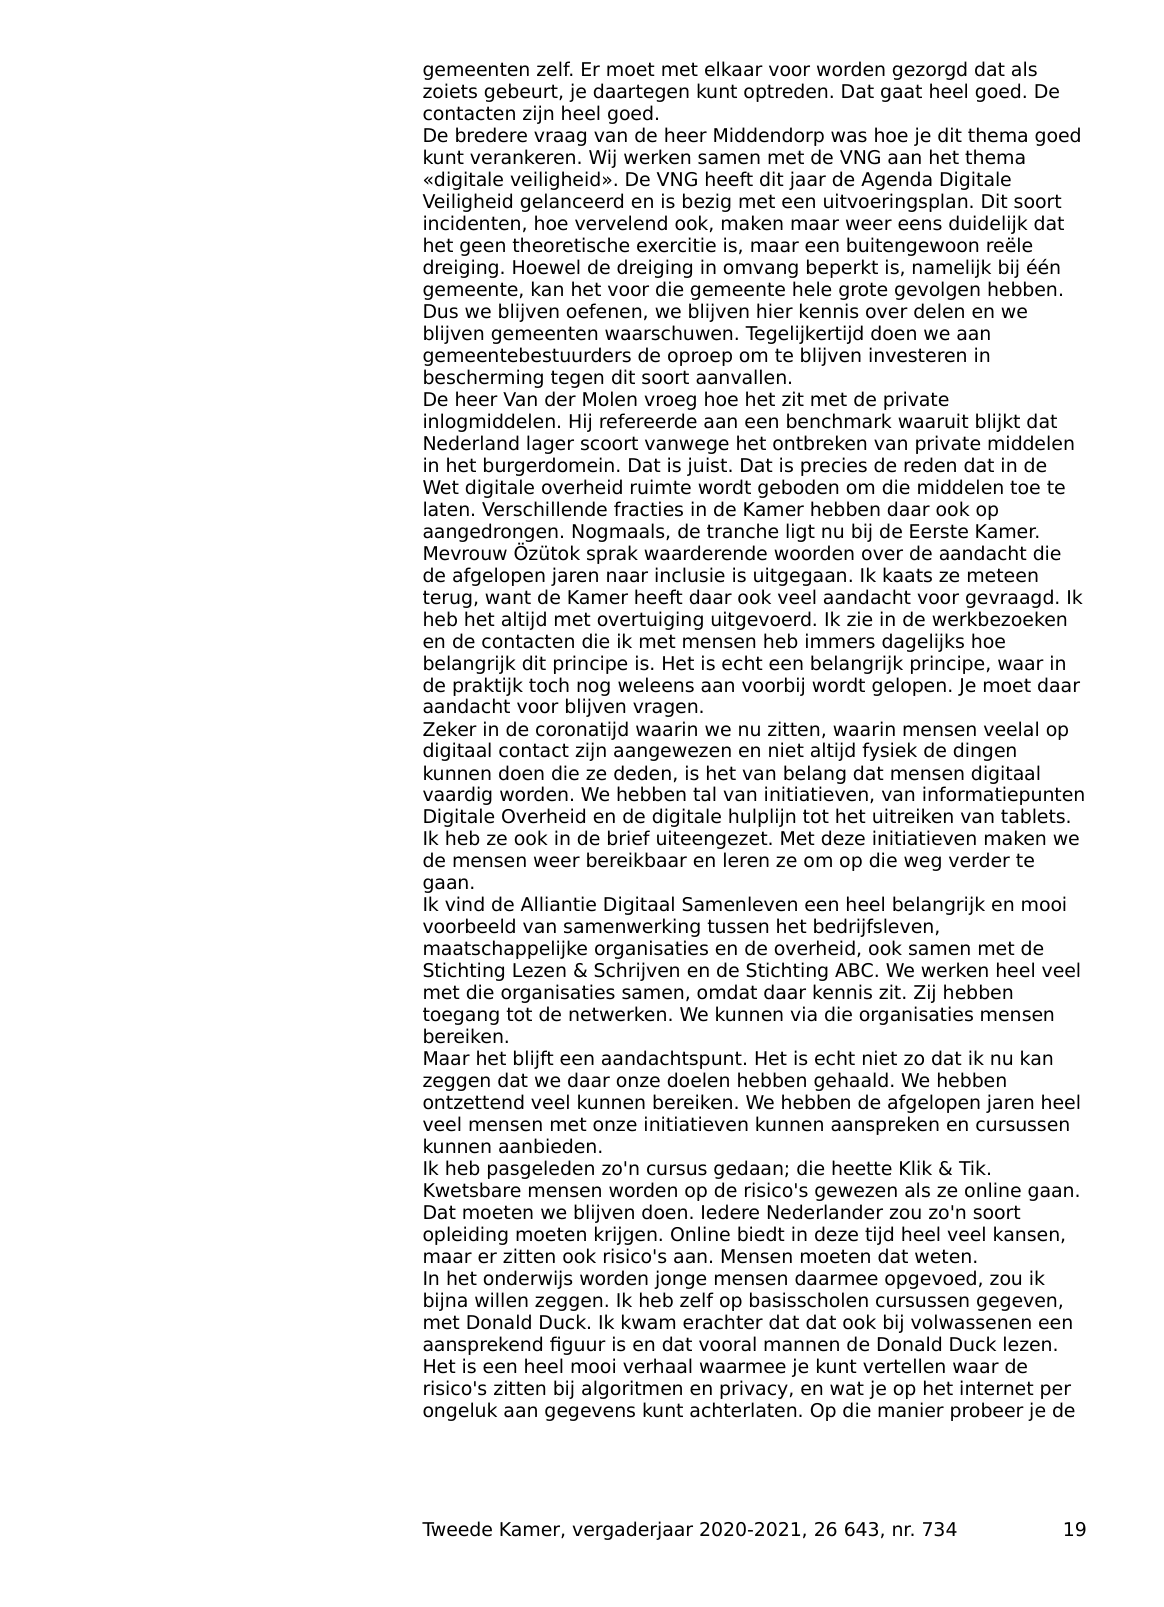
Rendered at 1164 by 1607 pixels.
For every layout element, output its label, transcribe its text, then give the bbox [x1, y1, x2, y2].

text gemeenten zelf. Er moet met elkaar voor worden gezorgd dat als zoiets gebeurt, je daartegen kunt optreden. Dat gaat heel goed. De contacten zijn heel goed. [422, 59, 1087, 125]
text Maar het blijft een aandachtspunt. Het is echt niet zo dat ik nu kan zeggen dat we daar onze doelen hebben gehaald. We hebben ontzettend veel kunnen bereiken. We hebben de afgelopen jaren heel veel mensen met onze initiatieven kunnen aanspreken en cursussen kunnen aanbieden. [422, 1048, 1087, 1158]
text In het onderwijs worden jonge mensen daarmee opgevoed, zou ik bijna willen zeggen. Ik heb zelf op basisscholen cursussen gegeven, met Donald Duck. Ik kwam erachter dat dat ook bij volwassenen een aansprekend figuur is en dat vooral mannen de Donald Duck lezen. Het is een heel mooi verhaal waarmee je kunt vertellen waar de risico's zitten bij algoritmen en privacy, en wat je op het internet per ongeluk aan gegevens kunt achterlaten. Op die manier probeer je de [422, 1268, 1087, 1422]
text De heer Van der Molen vroeg hoe het zit met de private inlogmiddelen. Hij refereerde aan een benchmark waaruit blijkt dat Nederland lager scoort vanwege het ontbreken van private middelen in het burgerdomein. Dat is juist. Dat is precies de reden dat in de Wet digitale overheid ruimte wordt geboden om die middelen toe te laten. Verschillende fracties in de Kamer hebben daar ook op aangedrongen. Nogmaals, de tranche ligt nu bij de Eerste Kamer. [422, 389, 1087, 543]
text Ik vind de Alliantie Digitaal Samenleven een heel belangrijk en mooi voorbeeld van samenwerking tussen het bedrijfsleven, maatschappelijke organisaties en de overheid, ook samen met de Stichting Lezen & Schrijven en de Stichting ABC. We werken heel veel met die organisaties samen, omdat daar kennis zit. Zij hebben toegang tot de netwerken. We kunnen via die organisaties mensen bereiken. [422, 894, 1087, 1048]
text Mevrouw Özütok sprak waarderende woorden over de aandacht die de afgelopen jaren naar inclusie is uitgegaan. Ik kaats ze meteen terug, want de Kamer heeft daar ook veel aandacht voor gevraagd. Ik heb het altijd met overtuiging uitgevoerd. Ik zie in de werkbezoeken en de contacten die ik met mensen heb immers dagelijks hoe belangrijk dit principe is. Het is echt een belangrijk principe, waar in de praktijk toch nog weleens aan voorbij wordt gelopen. Je moet daar aandacht voor blijven vragen. [422, 543, 1087, 718]
text De bredere vraag van de heer Middendorp was hoe je dit thema goed kunt verankeren. Wij werken samen met de VNG aan het thema «digitale veiligheid». De VNG heeft dit jaar de Agenda Digitale Veiligheid gelanceerd en is bezig met een uitvoeringsplan. Dit soort incidenten, hoe vervelend ook, maken maar weer eens duidelijk dat het geen theoretische exercitie is, maar een buitengewoon reële dreiging. Hoewel de dreiging in omvang beperkt is, namelijk bij één gemeente, kan het voor die gemeente hele grote gevolgen hebben. Dus we blijven oefenen, we blijven hier kennis over delen en we blijven gemeenten waarschuwen. Tegelijkertijd doen we aan gemeentebestuurders de oproep om te blijven investeren in bescherming tegen dit soort aanvallen. [422, 125, 1087, 389]
text Ik heb pasgeleden zo'n cursus gedaan; die heette Klik & Tik. Kwetsbare mensen worden op de risico's gewezen als ze online gaan. Dat moeten we blijven doen. Iedere Nederlander zou zo'n soort opleiding moeten krijgen. Online biedt in deze tijd heel veel kansen, maar er zitten ook risico's aan. Mensen moeten dat weten. [422, 1158, 1087, 1268]
text Zeker in de coronatijd waarin we nu zitten, waarin mensen veelal op digitaal contact zijn aangewezen en niet altijd fysiek de dingen kunnen doen die ze deden, is het van belang dat mensen digitaal vaardig worden. We hebben tal van initiatieven, van informatiepunten Digitale Overheid en de digitale hulplijn tot het uitreiken van tablets. Ik heb ze ook in de brief uiteengezet. Met deze initiatieven maken we de mensen weer bereikbaar en leren ze om op die weg verder te gaan. [422, 718, 1087, 894]
